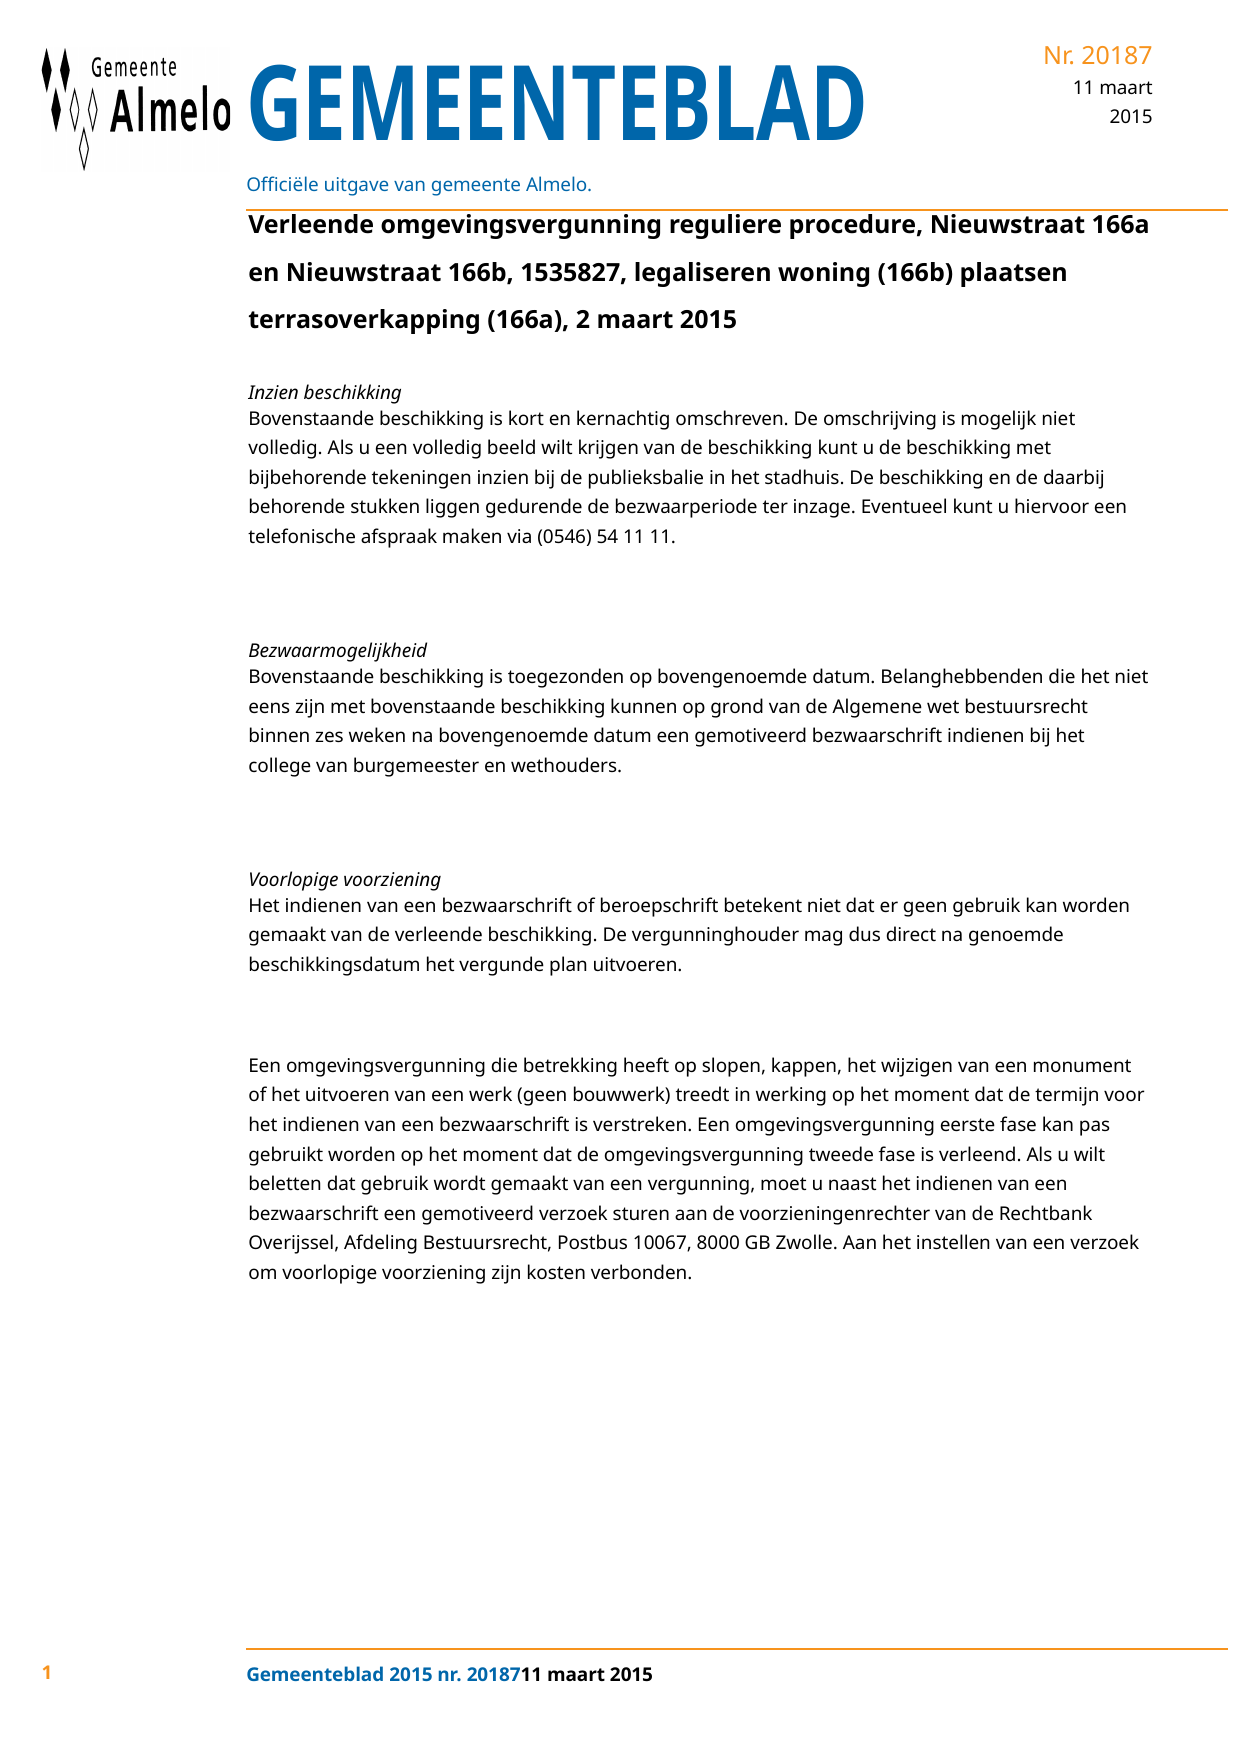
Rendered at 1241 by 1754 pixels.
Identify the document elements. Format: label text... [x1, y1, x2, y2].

text Inzien beschikking [248, 379, 1152, 405]
text Bovenstaande beschikking is kort en kernachtig omschreven. De omschrijving is mogelijk niet volledig. Als u een volledig beeld wilt krijgen van de beschikking kunt u de beschikking met bijbehorende tekeningen inzien bij de publieksbalie in het stadhuis. De beschikking en de daarbij behorende stukken liggen gedurende de bezwaarperiode ter inzage. Eventueel kunt u hiervoor een telefonische afspraak maken via (0546) 54 11 11. [248, 405, 1152, 549]
text Een omgevingsvergunning die betrekking heeft op slopen, kappen, het wijzigen van een monument of het uitvoeren van een werk (geen bouwwerk) treedt in werking op het moment dat de termijn voor het indienen van een bezwaarschrift is verstreken. Een omgevingsvergunning eerste fase kan pas gebruikt worden op het moment dat de omgevingsvergunning tweede fase is verleend. Als u wilt beletten dat gebruik wordt gemaakt van een vergunning, moet u naast het indienen van een bezwaarschrift een gemotiveerd verzoek sturen aan de voorzieningenrechter van de Rechtbank Overijssel, Afdeling Bestuursrecht, Postbus 10067, 8000 GB Zwolle. Aan het instellen van een verzoek om voorlopige voorziening zijn kosten verbonden. [248, 1052, 1152, 1285]
text Bovenstaande beschikking is toegezonden op bovengenoemde datum. Belanghebbenden die het niet eens zijn met bovenstaande beschikking kunnen op grond van de Algemene wet bestuursrecht binnen zes weken na bovengenoemde datum een gemotiveerd bezwaarschrift indienen bij het college van burgemeester en wethouders. [248, 663, 1152, 778]
picture [41, 47, 231, 172]
text Bezwaarmogelijkheid [248, 637, 1152, 663]
text Verleende omgevingsvergunning reguliere procedure, Nieuwstraat 166a en Nieuwstraat 166b, 1535827, legaliseren woning (166b) plaatsen terrasoverkapping (166a), 2 maart 2015 [248, 211, 1152, 336]
text Voorlopige voorziening [248, 866, 1152, 892]
text Het indienen van een bezwaarschrift of beroepschrift betekent niet dat er geen gebruik kan worden gemaakt van de verleende beschikking. De vergunninghouder mag dus direct na genoemde beschikkingsdatum het vergunde plan uitvoeren. [248, 892, 1152, 977]
